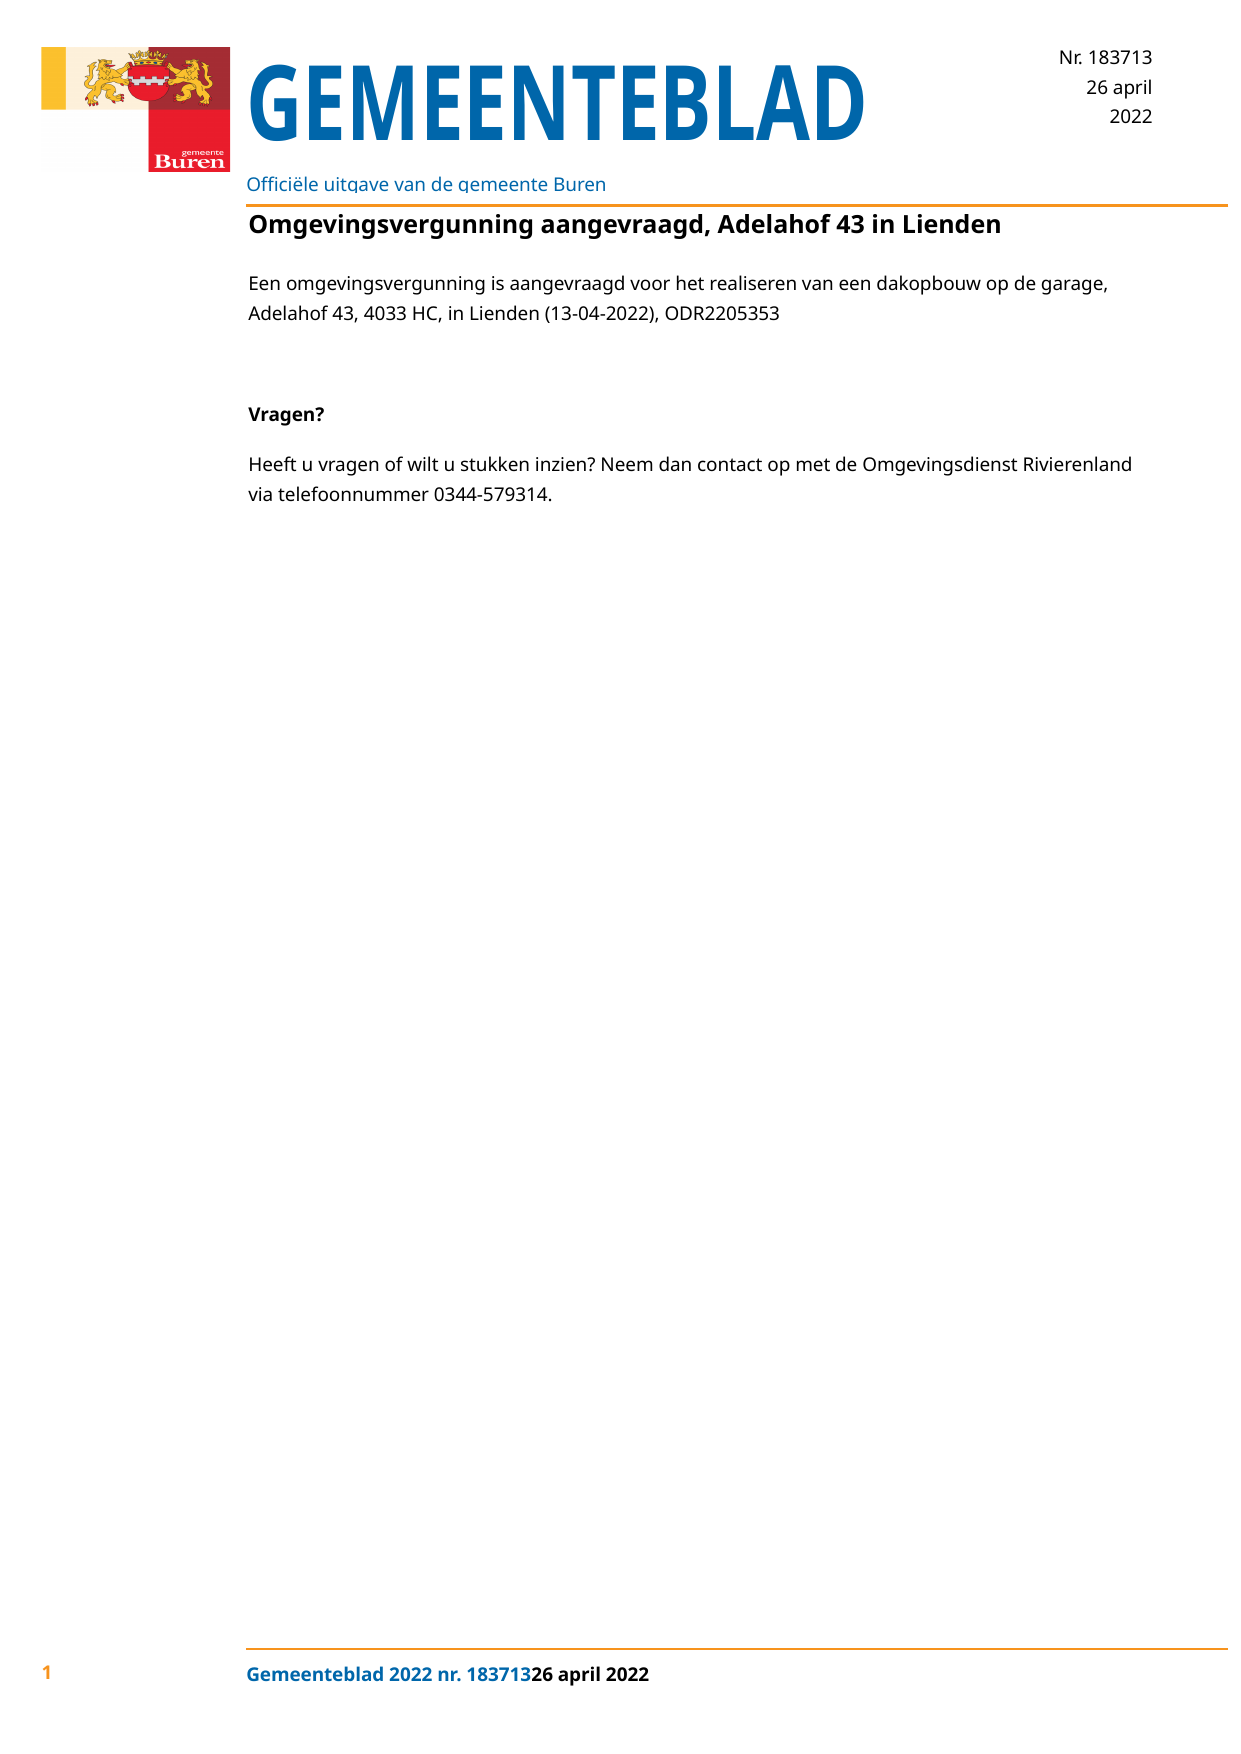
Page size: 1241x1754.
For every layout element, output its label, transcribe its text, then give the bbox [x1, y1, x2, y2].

text Heeft u vragen of wilt u stukken inzien? Neem dan contact op met de Omgevingsdienst Rivierenland via telefoonnummer 0344-579314. [248, 451, 1152, 506]
text Vragen? [248, 401, 1152, 426]
picture [41, 47, 231, 172]
text Omgevingsvergunning aangevraagd, Adelahof 43 in Lienden [248, 207, 1152, 241]
text Een omgevingsvergunning is aangevraagd voor het realiseren van een dakopbouw op de garage, Adelahof 43, 4033 HC, in Lienden (13-04-2022), ODR2205353 [248, 270, 1152, 326]
